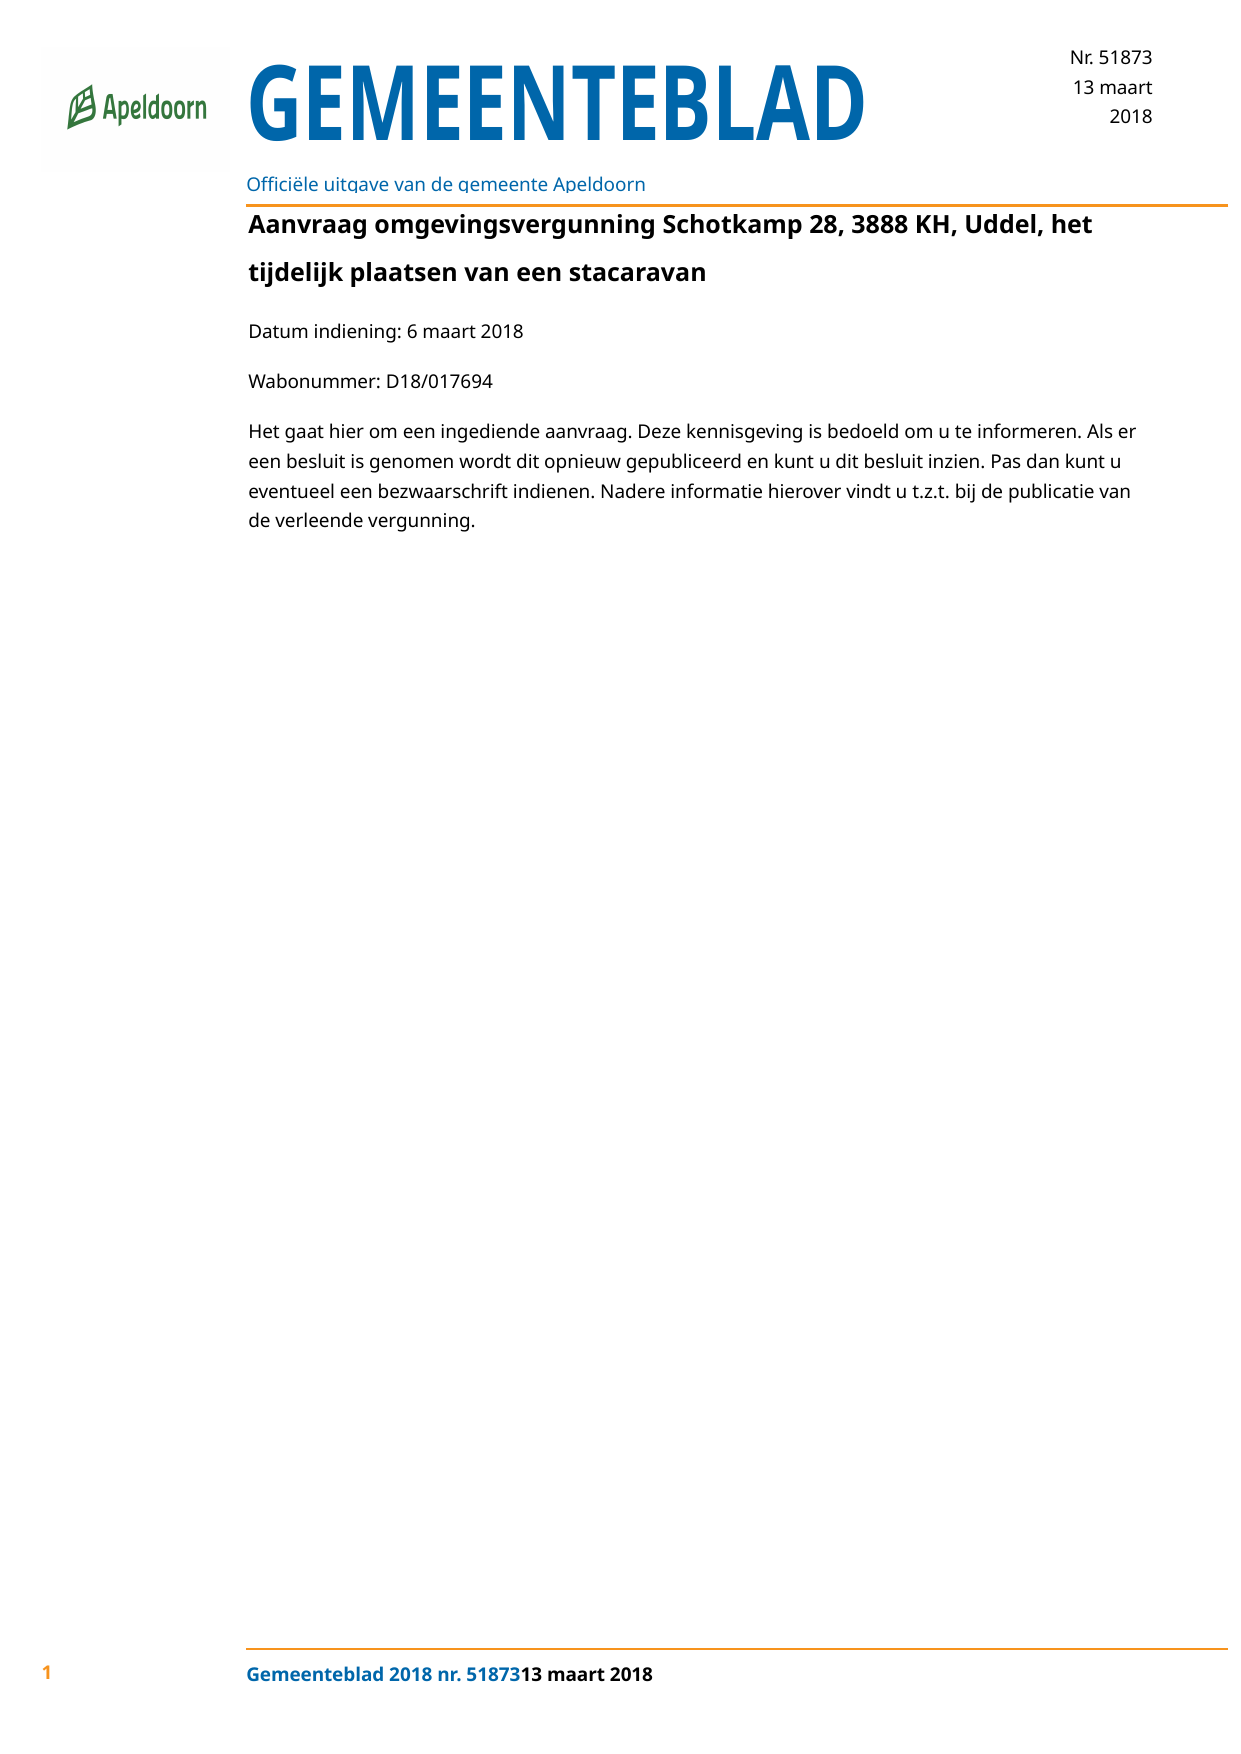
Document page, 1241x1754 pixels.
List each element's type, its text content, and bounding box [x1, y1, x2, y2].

text Het gaat hier om een ingediende aanvraag. Deze kennisgeving is bedoeld om u te informeren. Als er een besluit is genomen wordt dit opnieuw gepubliceerd en kunt u dit besluit inzien. Pas dan kunt u eventueel een bezwaarschrift indienen. Nadere informatie hierover vindt u t.z.t. bij de publicatie van de verleende vergunning. [248, 419, 1152, 533]
picture [41, 47, 231, 172]
text Aanvraag omgevingsvergunning Schotkamp 28, 3888 KH, Uddel, het tijdelijk plaatsen van een stacaravan [248, 207, 1152, 288]
text Wabonummer: D18/017694 [248, 368, 1152, 394]
text Datum indiening: 6 maart 2018 [248, 318, 1152, 344]
